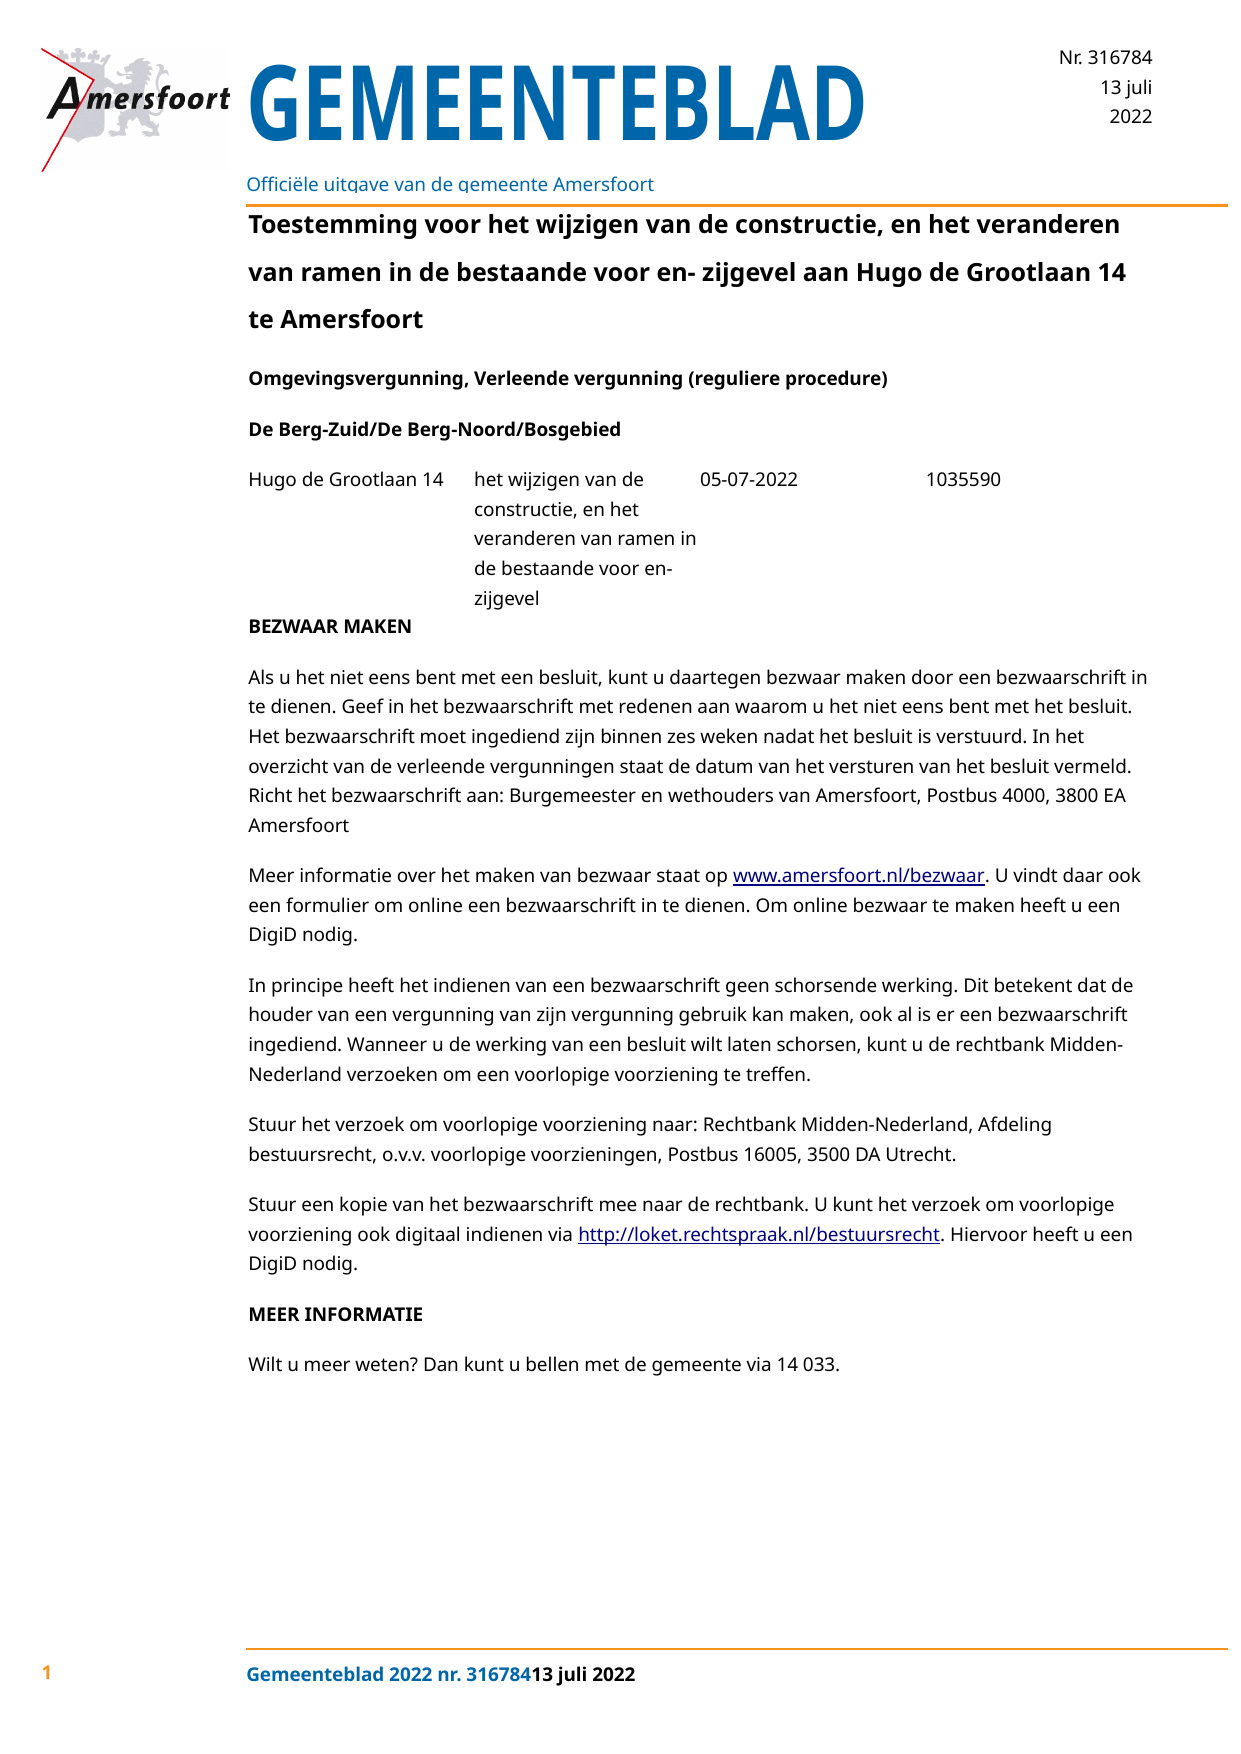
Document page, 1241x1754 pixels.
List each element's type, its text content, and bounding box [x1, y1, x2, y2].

text Stuur het verzoek om voorlopige voorziening naar: Rechtbank Midden-Nederland, Afdeling bestuursrecht, o.v.v. voorlopige voorzieningen, Postbus 16005, 3500 DA Utrecht. [248, 1111, 1152, 1167]
text Omgevingsvergunning, Verleende vergunning (reguliere procedure) [248, 366, 1152, 391]
text Wilt u meer weten? Dan kunt u bellen met de gemeente via 14 033. [248, 1351, 1152, 1377]
text In principe heeft het indienen van een bezwaarschrift geen schorsende werking. Dit betekent dat de houder van een vergunning van zijn vergunning gebruik kan maken, ook al is er een bezwaarschrift ingediend. Wanneer u de werking van een besluit wilt laten schorsen, kunt u de rechtbank Midden-Nederland verzoeken om een voorlopige voorziening te treffen. [248, 972, 1152, 1087]
text De Berg-Zuid/De Berg-Noord/Bosgebied [248, 416, 1152, 442]
text Meer informatie over het maken van bezwaar staat op www.amersfoort.nl/bezwaar. U vindt daar ook een formulier om online een bezwaarschrift in te dienen. Om online bezwaar te maken heeft u een DigiD nodig. [248, 862, 1152, 947]
text Stuur een kopie van het bezwaarschrift mee naar de rechtbank. U kunt het verzoek om voorlopige voorziening ook digitaal indienen via http://loket.rechtspraak.nl/bestuursrecht. Hiervoor heeft u een DigiD nodig. [248, 1191, 1152, 1276]
table_header 1035590 [926, 466, 1152, 611]
text Toestemming voor het wijzigen van de constructie, en het veranderen van ramen in de bestaande voor en- zijgevel aan Hugo de Grootlaan 14 te Amersfoort [248, 207, 1152, 336]
table_header Hugo de Grootlaan 14 [248, 466, 474, 611]
text BEZWAAR MAKEN [248, 614, 1152, 639]
text MEER INFORMATIE [248, 1301, 1152, 1327]
table_header het wijzigen van de constructie, en het veranderen van ramen in de bestaande voor en- zijgevel [474, 466, 700, 611]
picture [41, 47, 231, 172]
text Als u het niet eens bent met een besluit, kunt u daartegen bezwaar maken door een bezwaarschrift in te dienen. Geef in het bezwaarschrift met redenen aan waarom u het niet eens bent met het besluit. Het bezwaarschrift moet ingediend zijn binnen zes weken nadat het besluit is verstuurd. In het overzicht van de verleende vergunningen staat de datum van het versturen van het besluit vermeld. Richt het bezwaarschrift aan: Burgemeester en wethouders van Amersfoort, Postbus 4000, 3800 EA Amersfoort [248, 664, 1152, 838]
table_header 05-07-2022 [700, 466, 926, 611]
